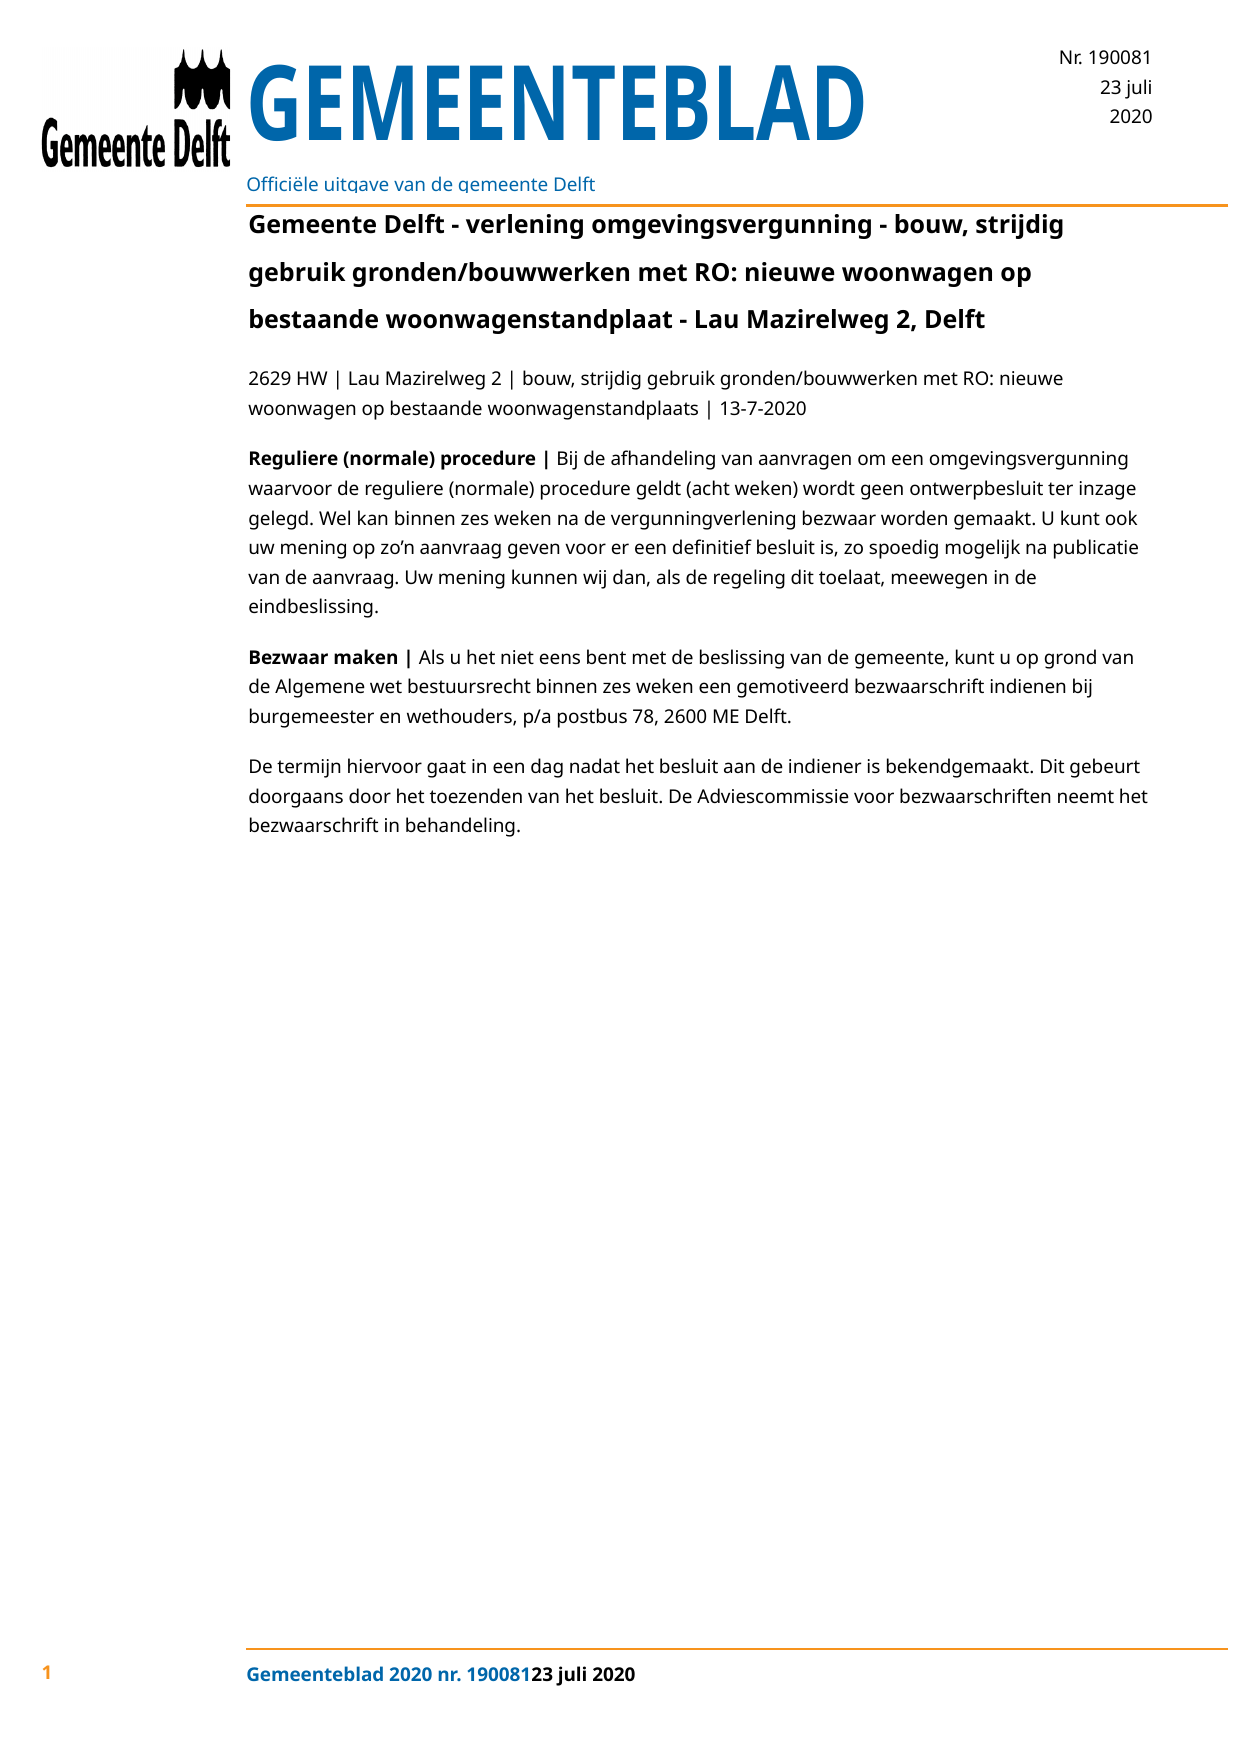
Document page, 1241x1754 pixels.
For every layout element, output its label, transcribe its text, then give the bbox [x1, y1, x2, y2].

text 2629 HW | Lau Mazirelweg 2 | bouw, strijdig gebruik gronden/bouwwerken met RO: nieuwe woonwagen op bestaande woonwagenstandplaats | 13-7-2020 [248, 366, 1152, 421]
text Reguliere (normale) procedure | Bij de afhandeling van aanvragen om een omgevingsvergunning waarvoor de reguliere (normale) procedure geldt (acht weken) wordt geen ontwerpbesluit ter inzage gelegd. Wel kan binnen zes weken na de vergunningverlening bezwaar worden gemaakt. U kunt ook uw mening op zo’n aanvraag geven voor er een definitief besluit is, zo spoedig mogelijk na publicatie van de aanvraag. Uw mening kunnen wij dan, als de regeling dit toelaat, meewegen in de eindbeslissing. [248, 446, 1152, 619]
text Gemeente Delft - verlening omgevingsvergunning - bouw, strijdig gebruik gronden/bouwwerken met RO: nieuwe woonwagen op bestaande woonwagenstandplaat - Lau Mazirelweg 2, Delft [248, 207, 1152, 336]
text De termijn hiervoor gaat in een dag nadat het besluit aan de indiener is bekendgemaakt. Dit gebeurt doorgaans door het toezenden van het besluit. De Adviescommissie voor bezwaarschriften neemt het bezwaarschrift in behandeling. [248, 753, 1152, 838]
text Bezwaar maken | Als u het niet eens bent met de beslissing van de gemeente, kunt u op grond van de Algemene wet bestuursrecht binnen zes weken een gemotiveerd bezwaarschrift indienen bij burgemeester en wethouders, p/a postbus 78, 2600 ME Delft. [248, 644, 1152, 729]
picture [41, 47, 231, 172]
